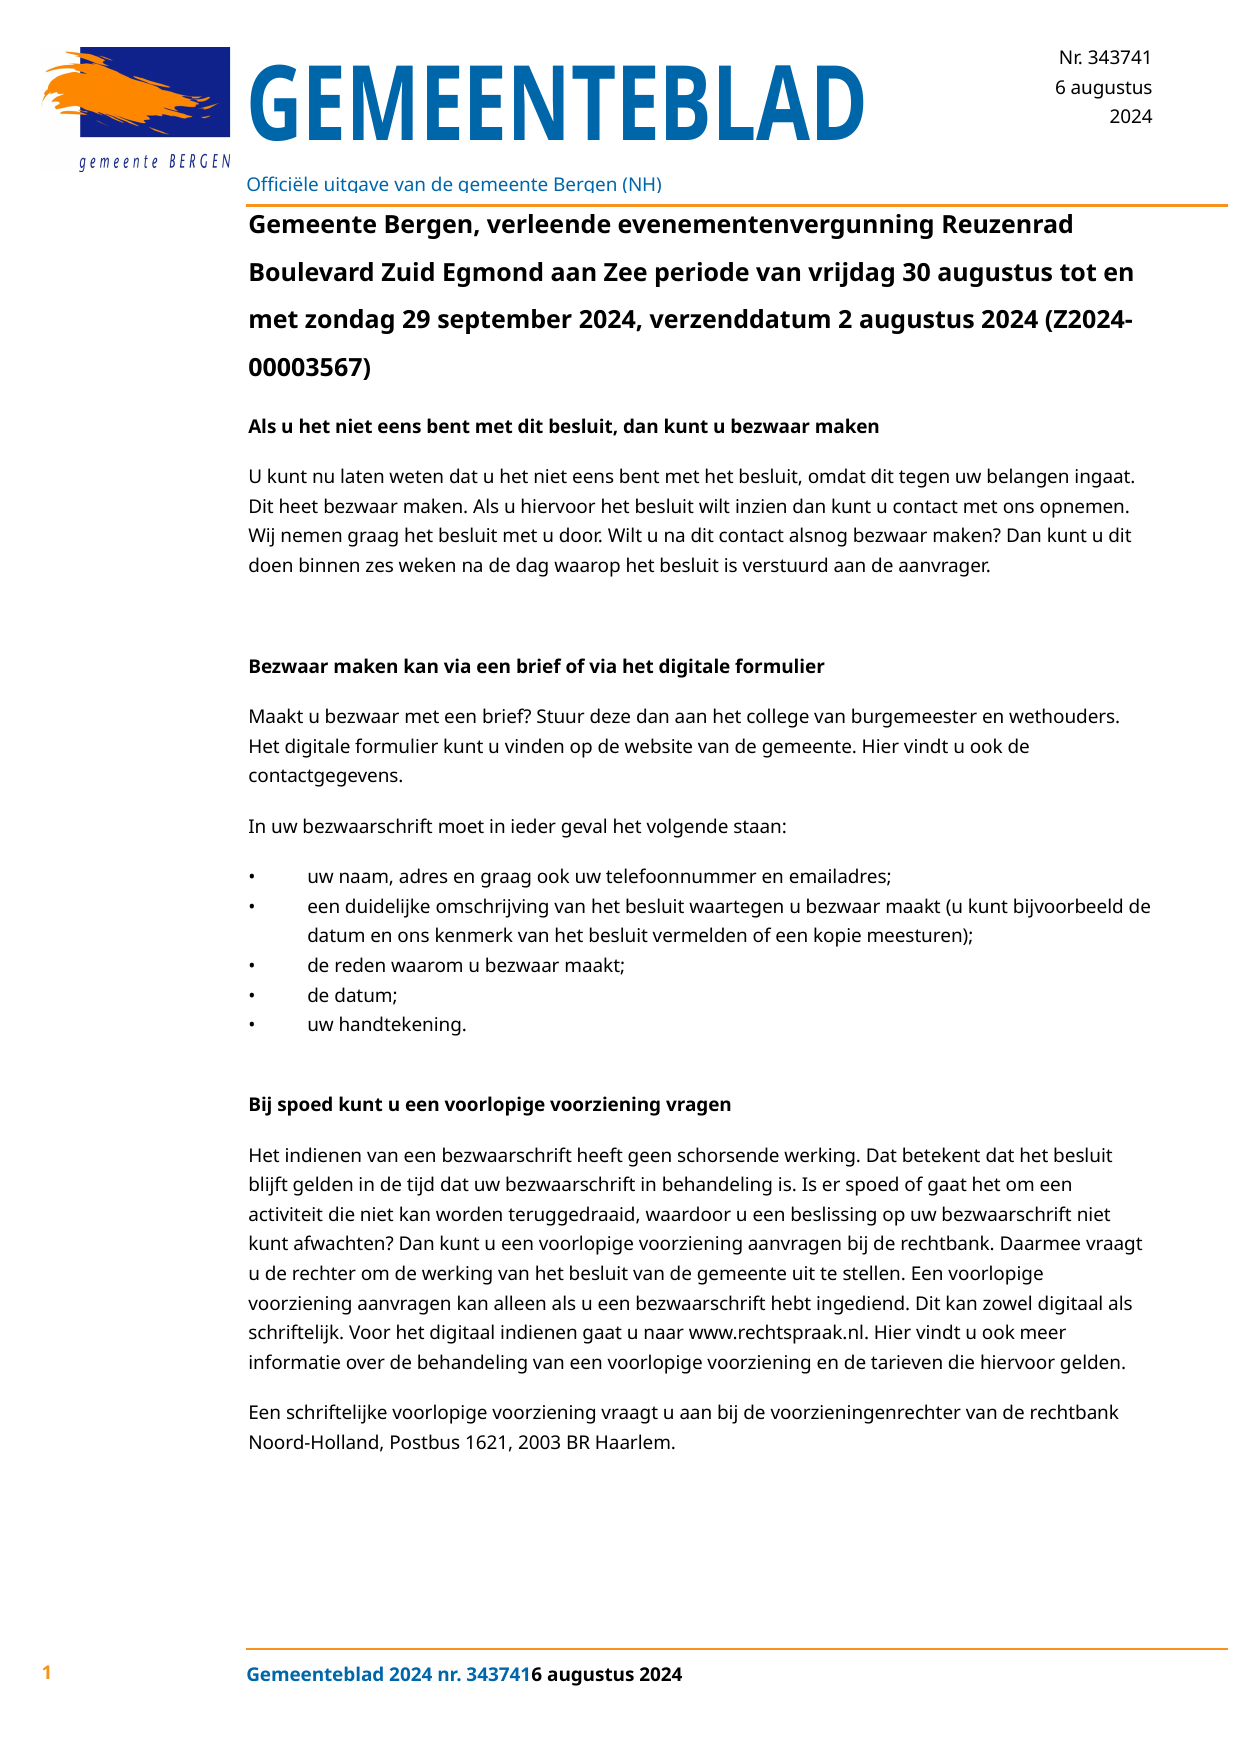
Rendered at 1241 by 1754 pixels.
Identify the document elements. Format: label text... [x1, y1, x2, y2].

list een duidelijke omschrijving van het besluit waartegen u bezwaar maakt (u kunt bijvoorbeeld de datum en ons kenmerk van het besluit vermelden of een kopie meesturen); [248, 893, 1152, 948]
text Maakt u bezwaar met een brief? Stuur deze dan aan het college van burgemeester en wethouders. Het digitale formulier kunt u vinden op de website van de gemeente. Hier vindt u ook de contactgegevens. [248, 703, 1152, 788]
list uw naam, adres en graag ook uw telefoonnummer en emailadres; [248, 863, 1152, 889]
picture [41, 47, 231, 172]
text Een schriftelijke voorlopige voorziening vraagt u aan bij de voorzieningenrechter van de rechtbank Noord-Holland, Postbus 1621, 2003 BR Haarlem. [248, 1399, 1152, 1455]
text U kunt nu laten weten dat u het niet eens bent met het besluit, omdat dit tegen uw belangen ingaat. Dit heet bezwaar maken. Als u hiervoor het besluit wilt inzien dan kunt u contact met ons opnemen. Wij nemen graag het besluit met u door. Wilt u na dit contact alsnog bezwaar maken? Dan kunt u dit doen binnen zes weken na de dag waarop het besluit is verstuurd aan de aanvrager. [248, 463, 1152, 578]
text Bezwaar maken kan via een brief of via het digitale formulier [248, 653, 1152, 679]
list de reden waarom u bezwaar maakt; [248, 952, 1152, 978]
text Het indienen van een bezwaarschrift heeft geen schorsende werking. Dat betekent dat het besluit blijft gelden in de tijd dat uw bezwaarschrift in behandeling is. Is er spoed of gaat het om een activiteit die niet kan worden teruggedraaid, waardoor u een beslissing op uw bezwaarschrift niet kunt afwachten? Dan kunt u een voorlopige voorziening aanvragen bij de rechtbank. Daarmee vraagt u de rechter om de werking van het besluit van de gemeente uit te stellen. Een voorlopige voorziening aanvragen kan alleen als u een bezwaarschrift hebt ingediend. Dit kan zowel digitaal als schriftelijk. Voor het digitaal indienen gaat u naar www.rechtspraak.nl. Hier vindt u ook meer informatie over de behandeling van een voorlopige voorziening en de tarieven die hiervoor gelden. [248, 1142, 1152, 1375]
text Bij spoed kunt u een voorlopige voorziening vragen [248, 1091, 1152, 1117]
text Als u het niet eens bent met dit besluit, dan kunt u bezwaar maken [248, 413, 1152, 439]
text In uw bezwaarschrift moet in ieder geval het volgende staan: [248, 813, 1152, 839]
list uw handtekening. [248, 1011, 1152, 1037]
text Gemeente Bergen, verleende evenementenvergunning Reuzenrad Boulevard Zuid Egmond aan Zee periode van vrijdag 30 augustus tot en met zondag 29 september 2024, verzenddatum 2 augustus 2024 (Z2024-00003567) [248, 207, 1152, 384]
list de datum; [248, 982, 1152, 1008]
